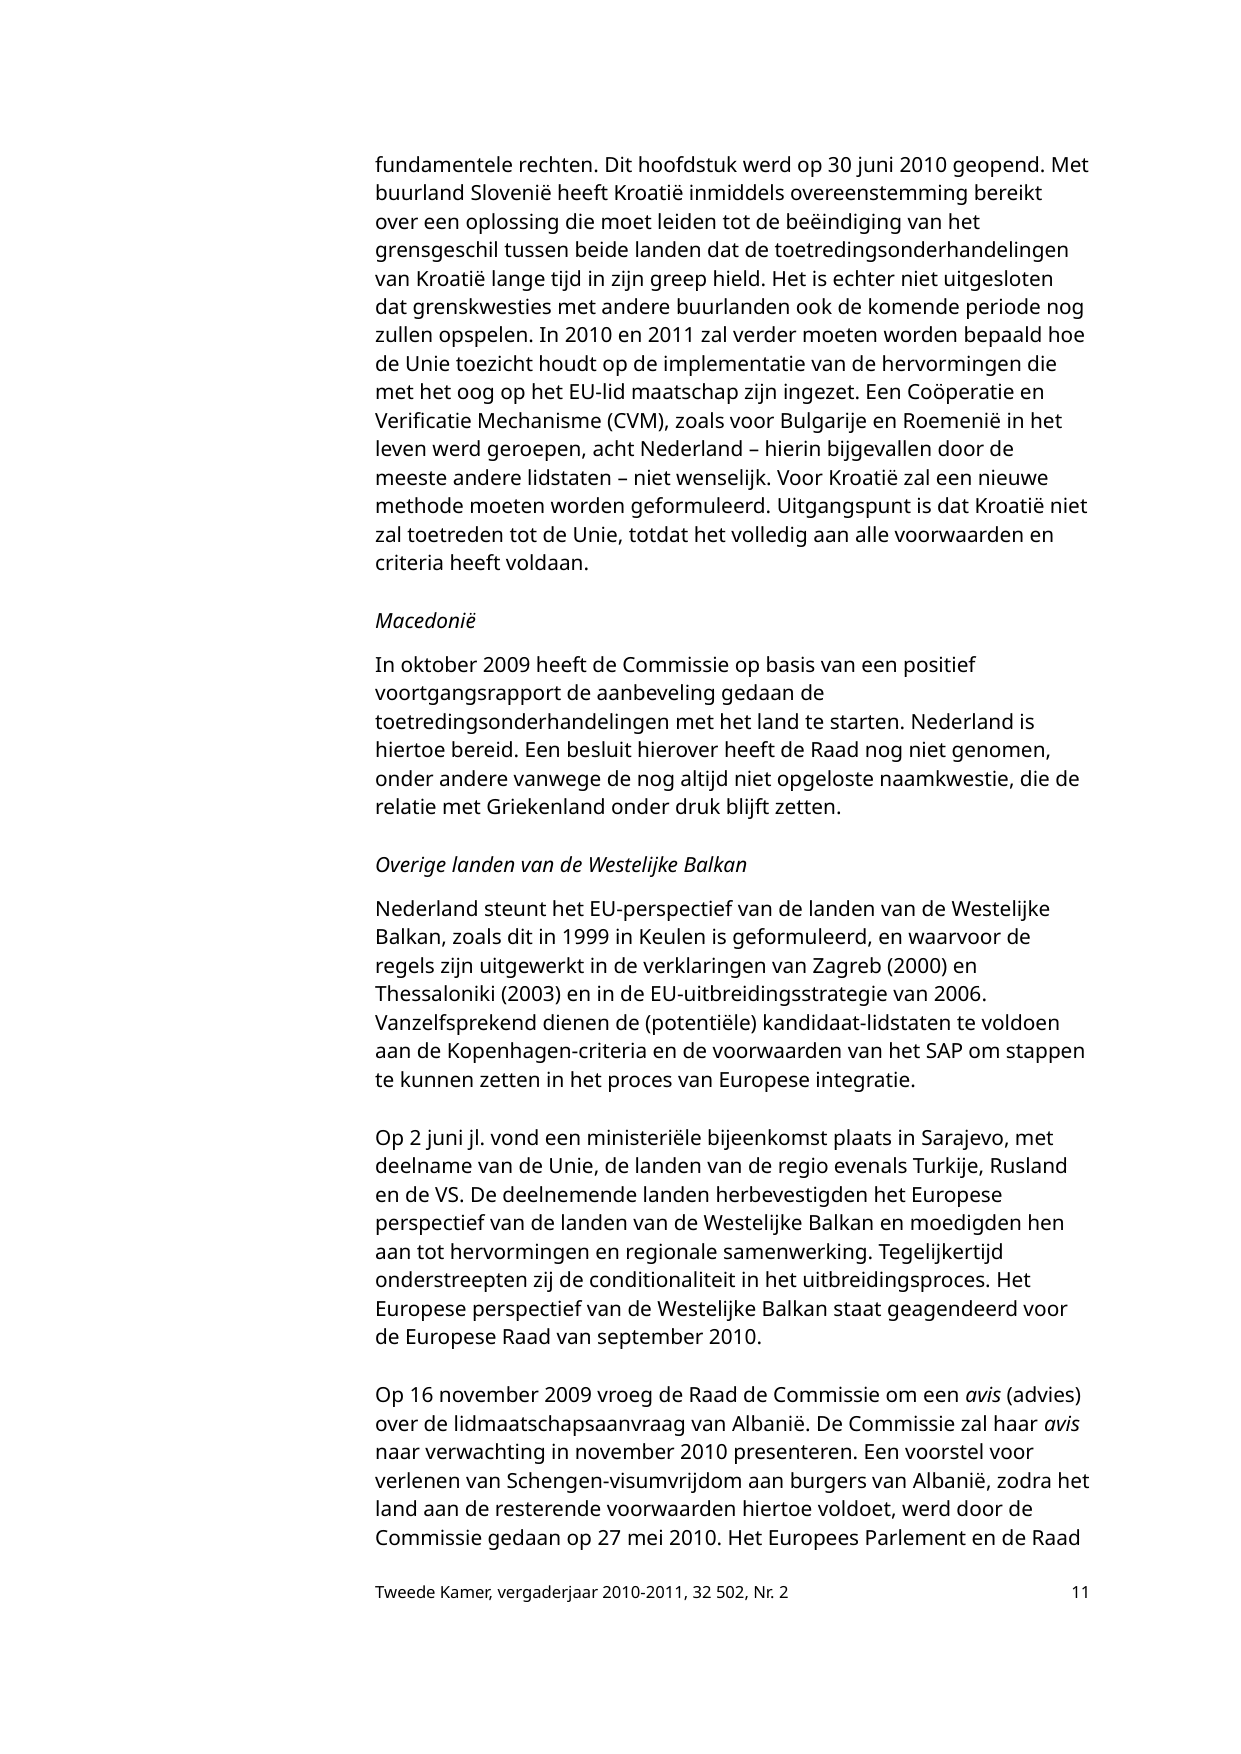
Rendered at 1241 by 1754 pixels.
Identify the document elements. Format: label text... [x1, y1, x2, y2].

text Op 2 juni jl. vond een ministeriële bijeenkomst plaats in Sarajevo, met deelname van de Unie, de landen van de regio evenals Turkije, Rusland en de VS. De deelnemende landen herbevestigden het Europese perspectief van de landen van de Westelijke Balkan en moedigden hen aan tot hervormingen en regionale samenwerking. Tegelijkertijd onderstreepten zij de conditionaliteit in het uitbreidingsproces. Het Europese perspectief van de Westelijke Balkan staat geagendeerd voor de Europese Raad van september 2010. [375, 1123, 1090, 1351]
text In oktober 2009 heeft de Commissie op basis van een positief voortgangsrapport de aanbeveling gedaan de toetredingsonderhandelingen met het land te starten. Nederland is hiertoe bereid. Een besluit hierover heeft de Raad nog niet genomen, onder andere vanwege de nog altijd niet opgeloste naamkwestie, die de relatie met Griekenland onder druk blijft zetten. [375, 650, 1090, 821]
text Overige landen van de Westelijke Balkan [375, 851, 1090, 879]
text Op 16 november 2009 vroeg de Raad de Commissie om een avis (advies) over de lidmaatschapsaanvraag van Albanië. De Commissie zal haar avis naar verwachting in november 2010 presenteren. Een voorstel voor verlenen van Schengen-visumvrijdom aan burgers van Albanië, zodra het land aan de resterende voorwaarden hiertoe voldoet, werd door de Commissie gedaan op 27 mei 2010. Het Europees Parlement en de Raad [375, 1381, 1090, 1551]
text Nederland steunt het EU-perspectief van de landen van de Westelijke Balkan, zoals dit in 1999 in Keulen is geformuleerd, en waarvoor de regels zijn uitgewerkt in de verklaringen van Zagreb (2000) en Thessaloniki (2003) en in de EU-uitbreidingsstrategie van 2006. Vanzelfsprekend dienen de (potentiële) kandidaat-lidstaten te voldoen aan de Kopenhagen-criteria en de voorwaarden van het SAP om stappen te kunnen zetten in het proces van Europese integratie. [375, 894, 1090, 1093]
text fundamentele rechten. Dit hoofdstuk werd op 30 juni 2010 geopend. Met buurland Slovenië heeft Kroatië inmiddels overeenstemming bereikt over een oplossing die moet leiden tot de beëindiging van het grensgeschil tussen beide landen dat de toetredingsonderhandelingen van Kroatië lange tijd in zijn greep hield. Het is echter niet uitgesloten dat grenskwesties met andere buurlanden ook de komende periode nog zullen opspelen. In 2010 en 2011 zal verder moeten worden bepaald hoe de Unie toezicht houdt op de implementatie van de hervormingen die met het oog op het EU-lid maatschap zijn ingezet. Een Coöperatie en Verificatie Mechanisme (CVM), zoals voor Bulgarije en Roemenië in het leven werd geroepen, acht Nederland – hierin bijgevallen door de meeste andere lidstaten – niet wenselijk. Voor Kroatië zal een nieuwe methode moeten worden geformuleerd. Uitgangspunt is dat Kroatië niet zal toetreden tot de Unie, totdat het volledig aan alle voorwaarden en criteria heeft voldaan. [375, 150, 1090, 577]
text Macedonië [375, 607, 1090, 635]
